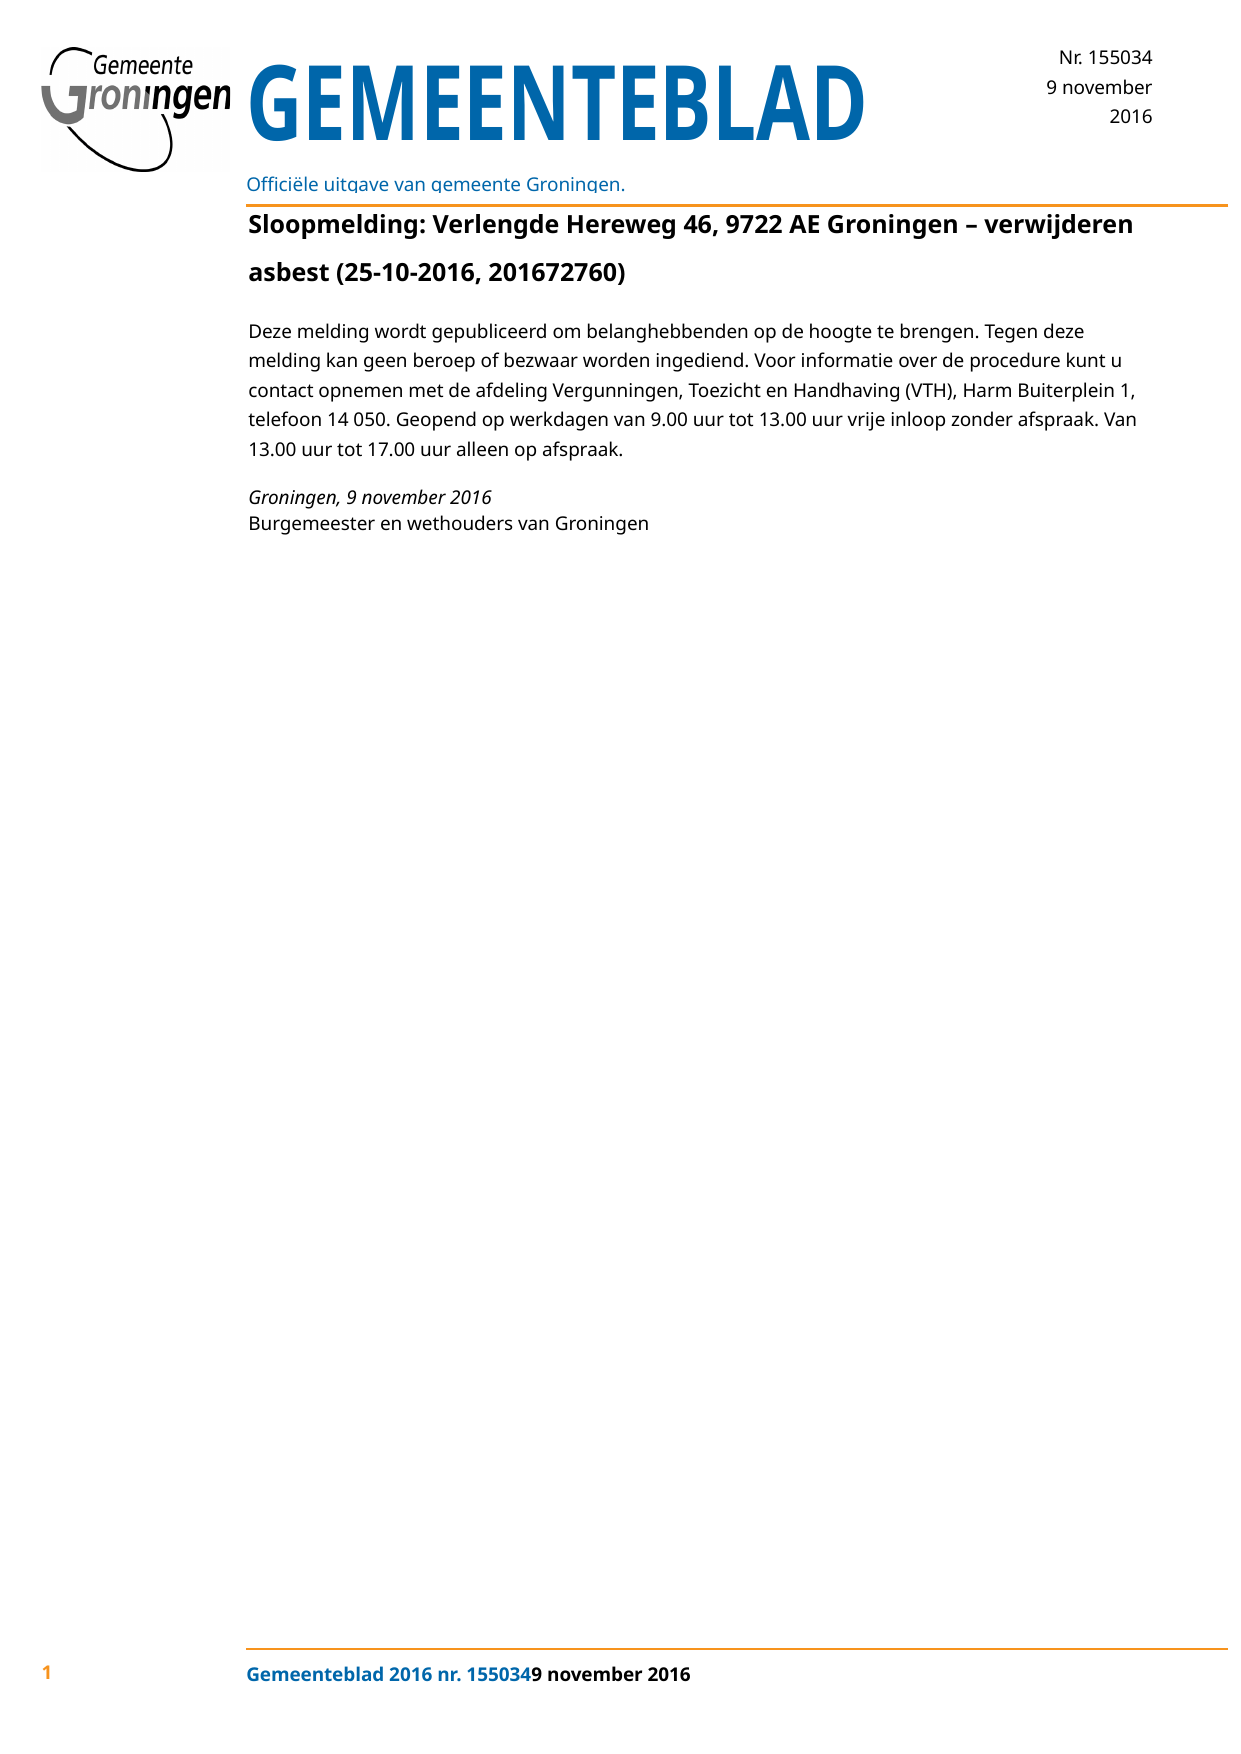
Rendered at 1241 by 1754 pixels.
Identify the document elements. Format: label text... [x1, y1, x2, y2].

text Groningen, 9 november 2016 [248, 484, 1152, 510]
picture [41, 47, 231, 172]
text Sloopmelding: Verlengde Hereweg 46, 9722 AE Groningen – verwijderen asbest (25-10-2016, 201672760) [248, 207, 1152, 288]
text Deze melding wordt gepubliceerd om belanghebbenden op de hoogte te brengen. Tegen deze melding kan geen beroep of bezwaar worden ingediend. Voor informatie over de procedure kunt u contact opnemen met de afdeling Vergunningen, Toezicht en Handhaving (VTH), Harm Buiterplein 1, telefoon 14 050. Geopend op werkdagen van 9.00 uur tot 13.00 uur vrije inloop zonder afspraak. Van 13.00 uur tot 17.00 uur alleen op afspraak. [248, 318, 1152, 462]
text Burgemeester en wethouders van Groningen [248, 510, 1152, 536]
